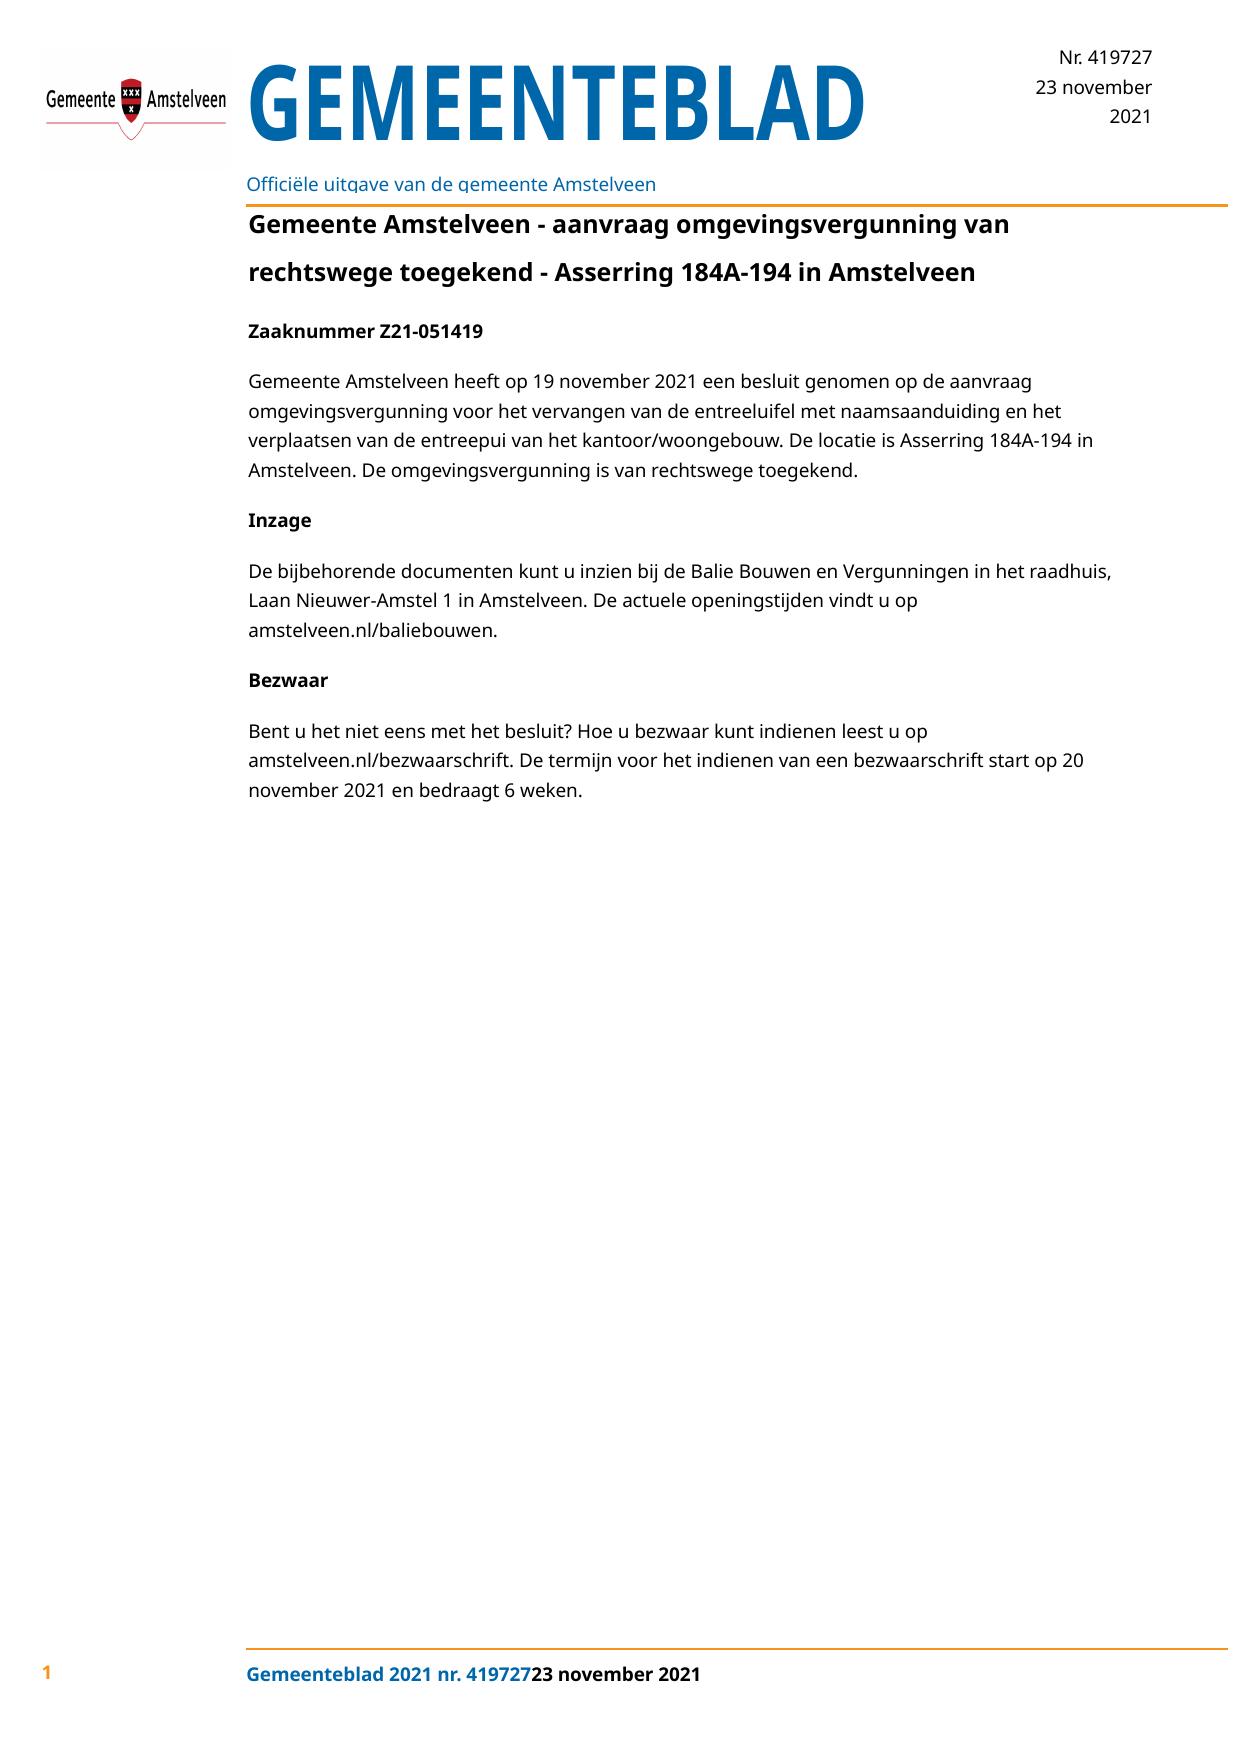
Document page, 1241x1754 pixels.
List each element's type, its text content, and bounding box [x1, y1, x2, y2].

text Bent u het niet eens met het besluit? Hoe u bezwaar kunt indienen leest u op amstelveen.nl/bezwaarschrift. De termijn voor het indienen van een bezwaarschrift start op 20 november 2021 en bedraagt 6 weken. [248, 718, 1152, 803]
text Gemeente Amstelveen - aanvraag omgevingsvergunning van rechtswege toegekend - Asserring 184A-194 in Amstelveen [248, 207, 1152, 288]
text Bezwaar [248, 667, 1152, 693]
text Gemeente Amstelveen heeft op 19 november 2021 een besluit genomen op de aanvraag omgevingsvergunning voor het vervangen van de entreeluifel met naamsaanduiding en het verplaatsen van de entreepui van het kantoor/woongebouw. De locatie is Asserring 184A-194 in Amstelveen. De omgevingsvergunning is van rechtswege toegekend. [248, 368, 1152, 483]
text Zaaknummer Z21-051419 [248, 318, 1152, 344]
text Inzage [248, 507, 1152, 533]
text De bijbehorende documenten kunt u inzien bij de Balie Bouwen en Vergunningen in het raadhuis, Laan Nieuwer-Amstel 1 in Amstelveen. De actuele openingstijden vindt u op amstelveen.nl/baliebouwen. [248, 558, 1152, 643]
picture [41, 47, 231, 172]
